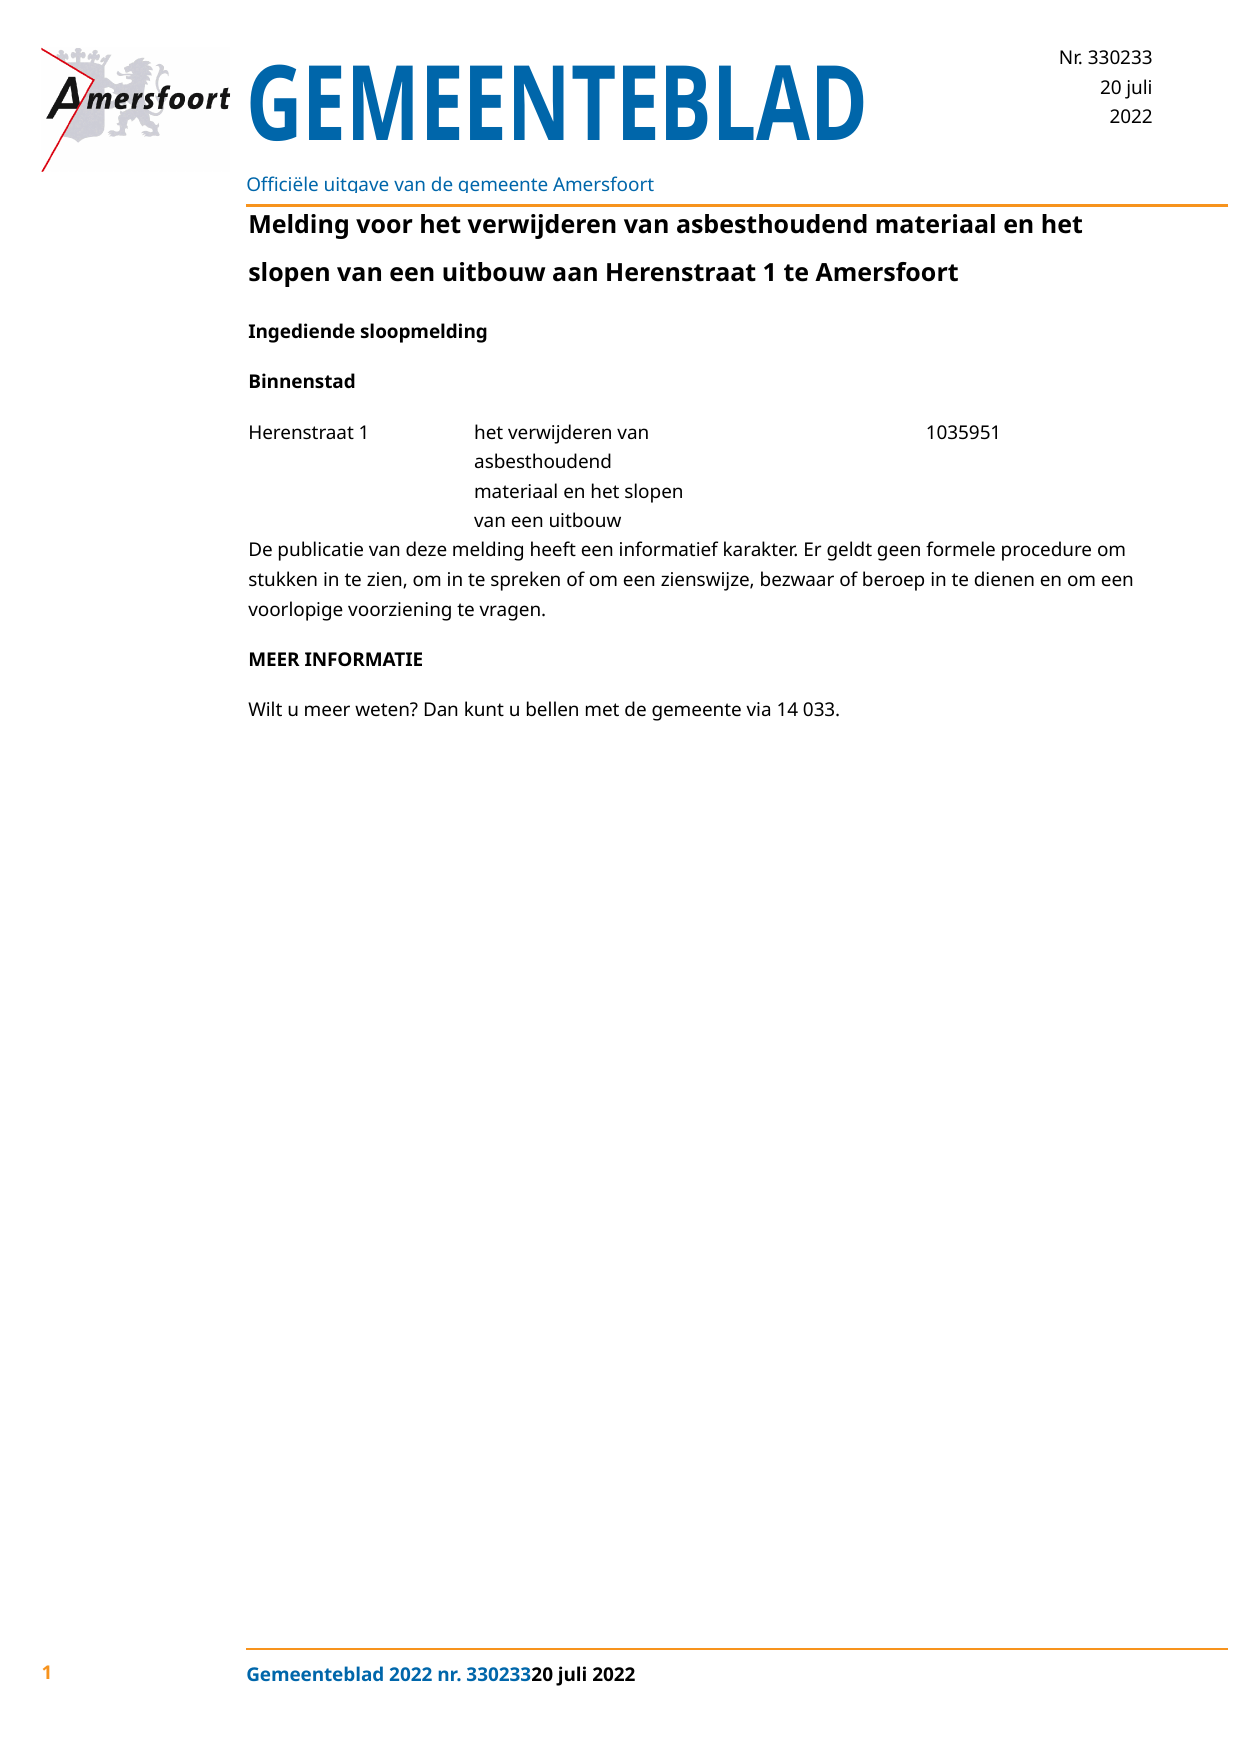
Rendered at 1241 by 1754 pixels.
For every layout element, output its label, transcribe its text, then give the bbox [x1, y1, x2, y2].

text Binnenstad [248, 368, 1152, 394]
picture [41, 47, 231, 172]
text De publicatie van deze melding heeft een informatief karakter. Er geldt geen formele procedure om stukken in te zien, om in te spreken of om een zienswijze, bezwaar of beroep in te dienen en om een voorlopige voorziening te vragen. [248, 537, 1152, 621]
text MEER INFORMATIE [248, 646, 1152, 672]
table_header het verwijderen van asbesthoudend materiaal en het slopen van een uitbouw [474, 419, 700, 533]
text Melding voor het verwijderen van asbesthoudend materiaal en het slopen van een uitbouw aan Herenstraat 1 te Amersfoort [248, 207, 1152, 288]
text Wilt u meer weten? Dan kunt u bellen met de gemeente via 14 033. [248, 697, 1152, 722]
text Ingediende sloopmelding [248, 318, 1152, 344]
table_header [700, 419, 926, 533]
table_header 1035951 [926, 419, 1152, 533]
table_header Herenstraat 1 [248, 419, 474, 533]
